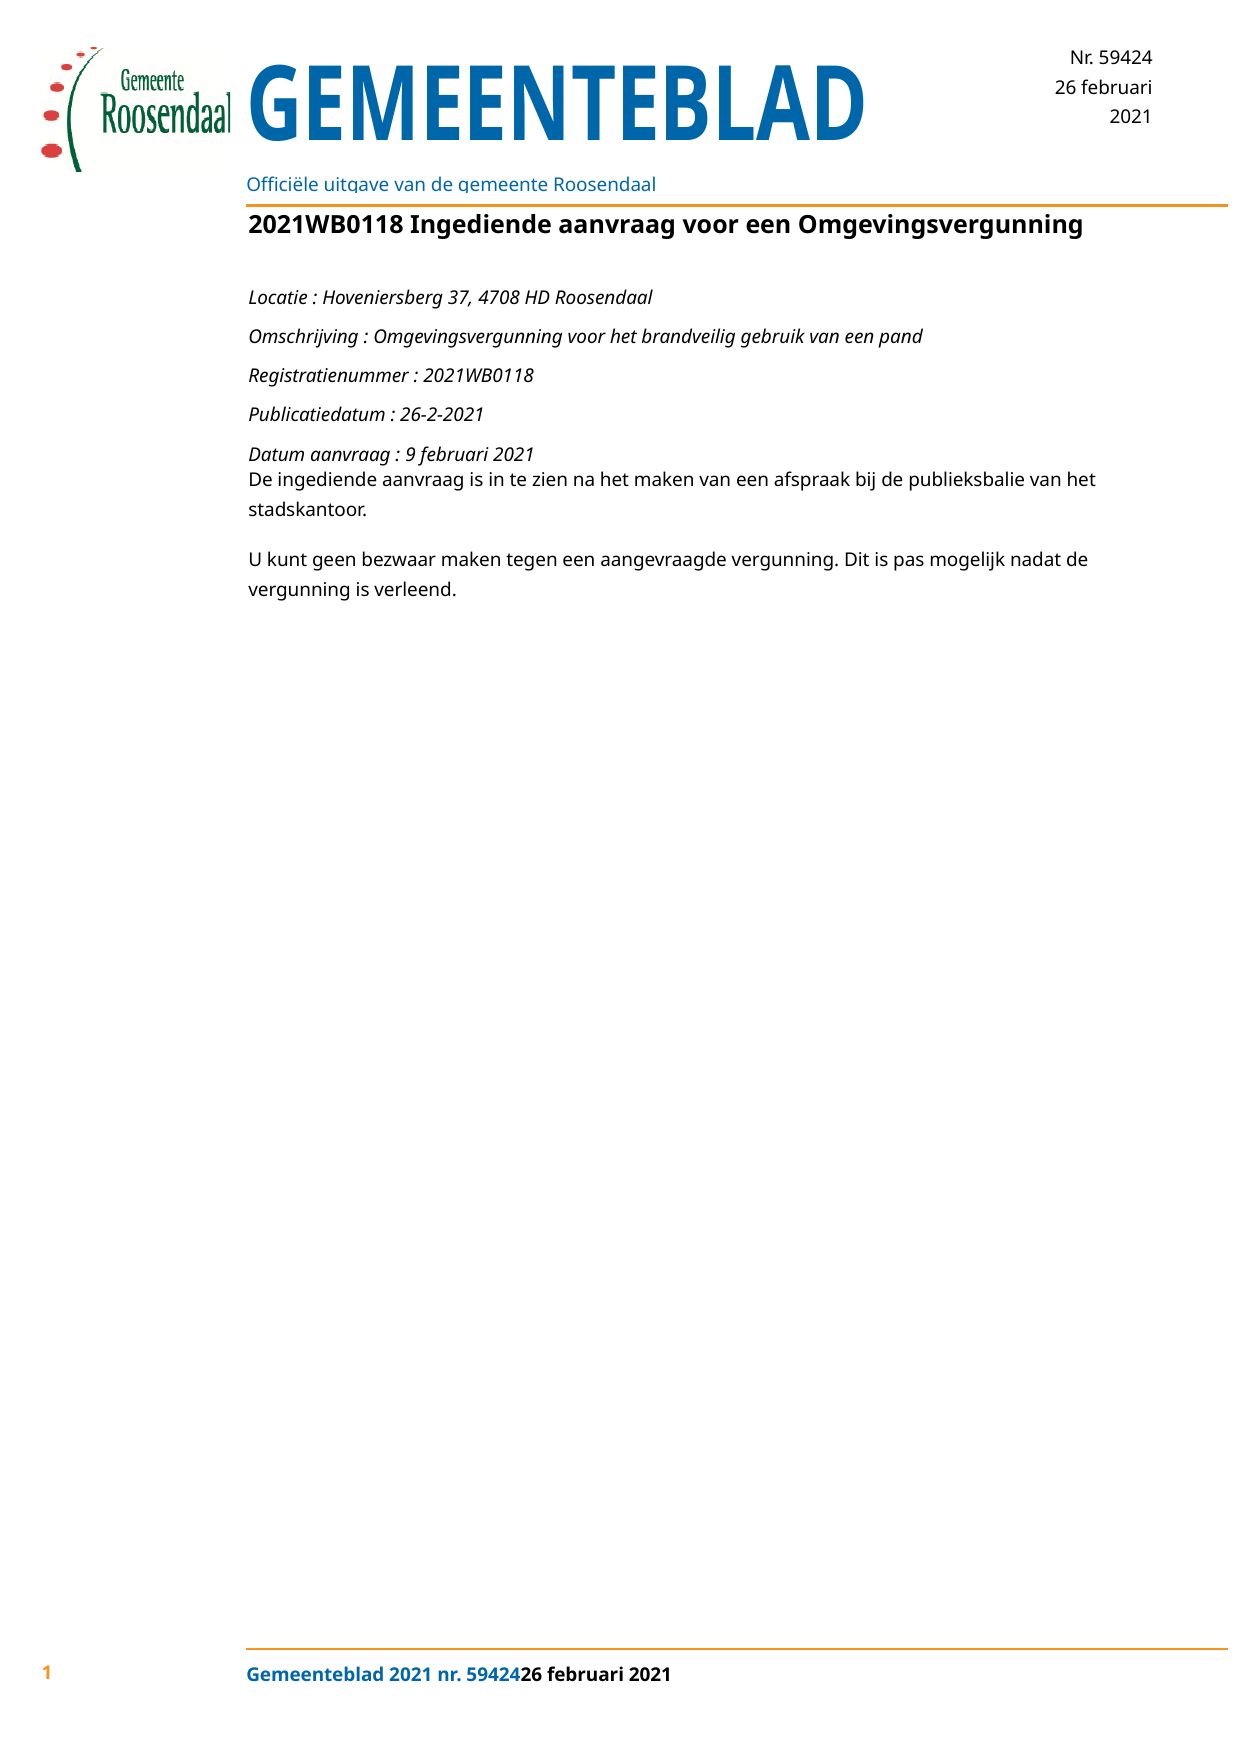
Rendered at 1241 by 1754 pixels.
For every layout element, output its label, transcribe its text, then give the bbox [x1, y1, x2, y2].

picture [41, 47, 231, 172]
text 2021WB0118 Ingediende aanvraag voor een Omgevingsvergunning [248, 207, 1152, 241]
text De ingediende aanvraag is in te zien na het maken van een afspraak bij de publieksbalie van het stadskantoor. [248, 467, 1152, 522]
text Omschrijving : Omgevingsvergunning voor het brandveilig gebruik van een pand [248, 323, 1152, 349]
text Datum aanvraag : 9 februari 2021 [248, 441, 1152, 467]
text Publicatiedatum : 26-2-2021 [248, 402, 1152, 427]
text Locatie : Hoveniersberg 37, 4708 HD Roosendaal [248, 284, 1152, 309]
text Registratienummer : 2021WB0118 [248, 362, 1152, 388]
text U kunt geen bezwaar maken tegen een aangevraagde vergunning. Dit is pas mogelijk nadat de vergunning is verleend. [248, 547, 1152, 602]
